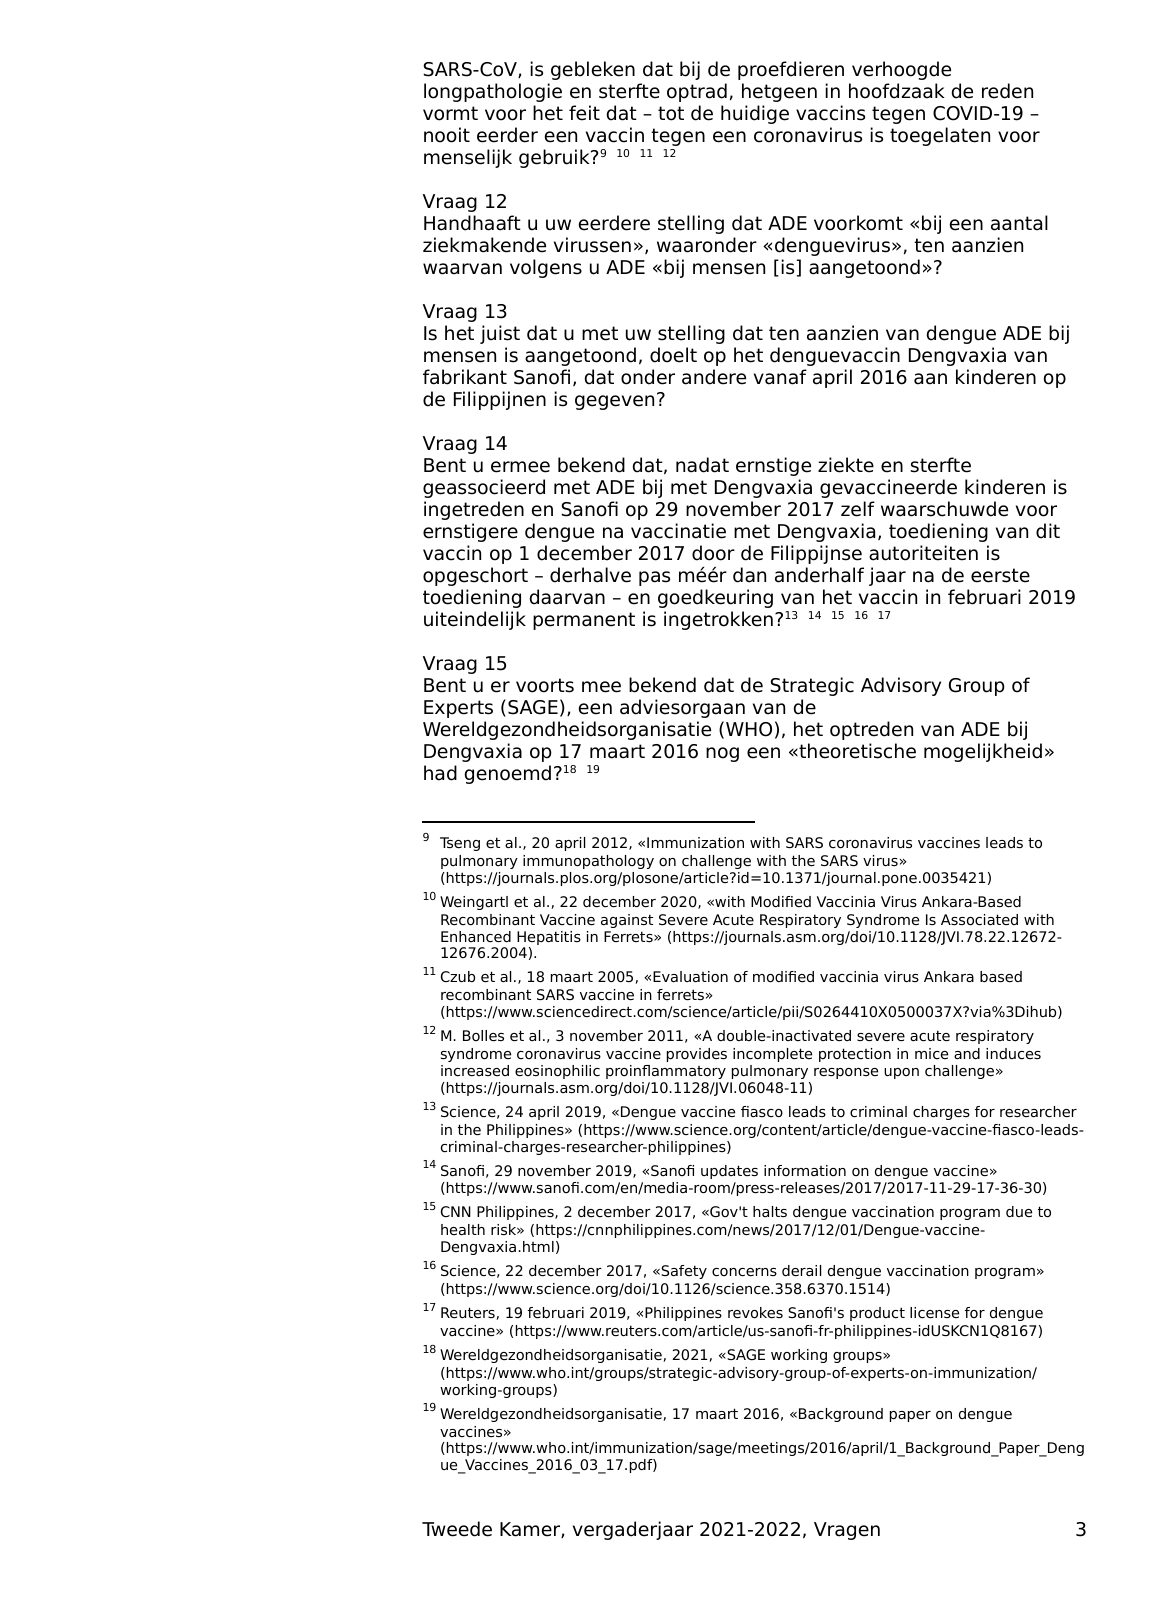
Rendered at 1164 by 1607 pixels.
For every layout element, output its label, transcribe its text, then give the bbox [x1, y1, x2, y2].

text Vraag 15 [422, 653, 1087, 675]
text Sanofi, 29 november 2019, «Sanofi updates information on dengue vaccine» (https://www.sanofi.com/en/media-room/press-releases/2017/2017-11-29-17-36-30) [422, 1158, 1087, 1197]
text Bent u ermee bekend dat, nadat ernstige ziekte en sterfte geassocieerd met ADE bij met Dengvaxia gevaccineerde kinderen is ingetreden en Sanofi op 29 november 2017 zelf waarschuwde voor ernstigere dengue na vaccinatie met Dengvaxia, toediening van dit vaccin op 1 december 2017 door de Filippijnse autoriteiten is opgeschort – derhalve pas méér dan anderhalf jaar na de eerste toediening daarvan – en goedkeuring van het vaccin in februari 2019 uiteindelijk permanent is ingetrokken? [422, 455, 1087, 631]
text Tseng et al., 20 april 2012, «Immunization with SARS coronavirus vaccines leads to pulmonary immunopathology on challenge with the SARS virus» (https://journals.plos.org/plosone/article?id=10.1371/journal.pone.0035421) [422, 831, 1087, 887]
text SARS-CoV, is gebleken dat bij de proefdieren verhoogde longpathologie en sterfte optrad, hetgeen in hoofdzaak de reden vormt voor het feit dat – tot de huidige vaccins tegen COVID-19 – nooit eerder een vaccin tegen een coronavirus is toegelaten voor menselijk gebruik? [422, 59, 1087, 169]
text Is het juist dat u met uw stelling dat ten aanzien van dengue ADE bij mensen is aangetoond, doelt op het denguevaccin Dengvaxia van fabrikant Sanofi, dat onder andere vanaf april 2016 aan kinderen op de Filippijnen is gegeven? [422, 323, 1087, 411]
text Wereldgezondheidsorganisatie, 17 maart 2016, «Background paper on dengue vaccines» (https://www.who.int/immunization/sage/meetings/2016/april/1_Background_Paper_Dengue_Vaccines_2016_03_17.pdf) [422, 1402, 1087, 1474]
text CNN Philippines, 2 december 2017, «Gov't halts dengue vaccination program due to health risk» (https://cnnphilippines.com/news/2017/12/01/Dengue-vaccine-Dengvaxia.html) [422, 1200, 1087, 1256]
text Czub et al., 18 maart 2005, «Evaluation of modified vaccinia virus Ankara based recombinant SARS vaccine in ferrets» (https://www.sciencedirect.com/science/article/pii/S0264410X0500037X?via%3Dihub) [422, 965, 1087, 1021]
text Handhaaft u uw eerdere stelling dat ADE voorkomt «bij een aantal ziekmakende virussen», waaronder «denguevirus», ten aanzien waarvan volgens u ADE «bij mensen [is] aangetoond»? [422, 213, 1087, 279]
text Science, 22 december 2017, «Safety concerns derail dengue vaccination program» (https://www.science.org/doi/10.1126/science.358.6370.1514) [422, 1259, 1087, 1298]
text Bent u er voorts mee bekend dat de Strategic Advisory Group of Experts (SAGE), een adviesorgaan van de Wereldgezondheidsorganisatie (WHO), het optreden van ADE bij Dengvaxia op 17 maart 2016 nog een «theoretische mogelijkheid» had genoemd? [422, 675, 1087, 785]
text Vraag 14 [422, 433, 1087, 455]
text Vraag 13 [422, 301, 1087, 323]
text Science, 24 april 2019, «Dengue vaccine fiasco leads to criminal charges for researcher in the Philippines» (https://www.science.org/content/article/dengue-vaccine-fiasco-leads-criminal-charges-researcher-philippines) [422, 1100, 1087, 1156]
text Wereldgezondheidsorganisatie, 2021, «SAGE working groups» (https://www.who.int/groups/strategic-advisory-group-of-experts-on-immunization/working-groups) [422, 1343, 1087, 1399]
text Weingartl et al., 22 december 2020, «with Modified Vaccinia Virus Ankara-Based Recombinant Vaccine against Severe Acute Respiratory Syndrome Is Associated with Enhanced Hepatitis in Ferrets» (https://journals.asm.org/doi/10.1128/JVI.78.22.12672-12676.2004). [422, 890, 1087, 962]
text M. Bolles et al., 3 november 2011, «A double-inactivated severe acute respiratory syndrome coronavirus vaccine provides incomplete protection in mice and induces increased eosinophilic proinflammatory pulmonary response upon challenge» (https://journals.asm.org/doi/10.1128/JVI.06048-11) [422, 1024, 1087, 1097]
text Vraag 12 [422, 191, 1087, 213]
text Reuters, 19 februari 2019, «Philippines revokes Sanofi's product license for dengue vaccine» (https://www.reuters.com/article/us-sanofi-fr-philippines-idUSKCN1Q8167) [422, 1301, 1087, 1340]
